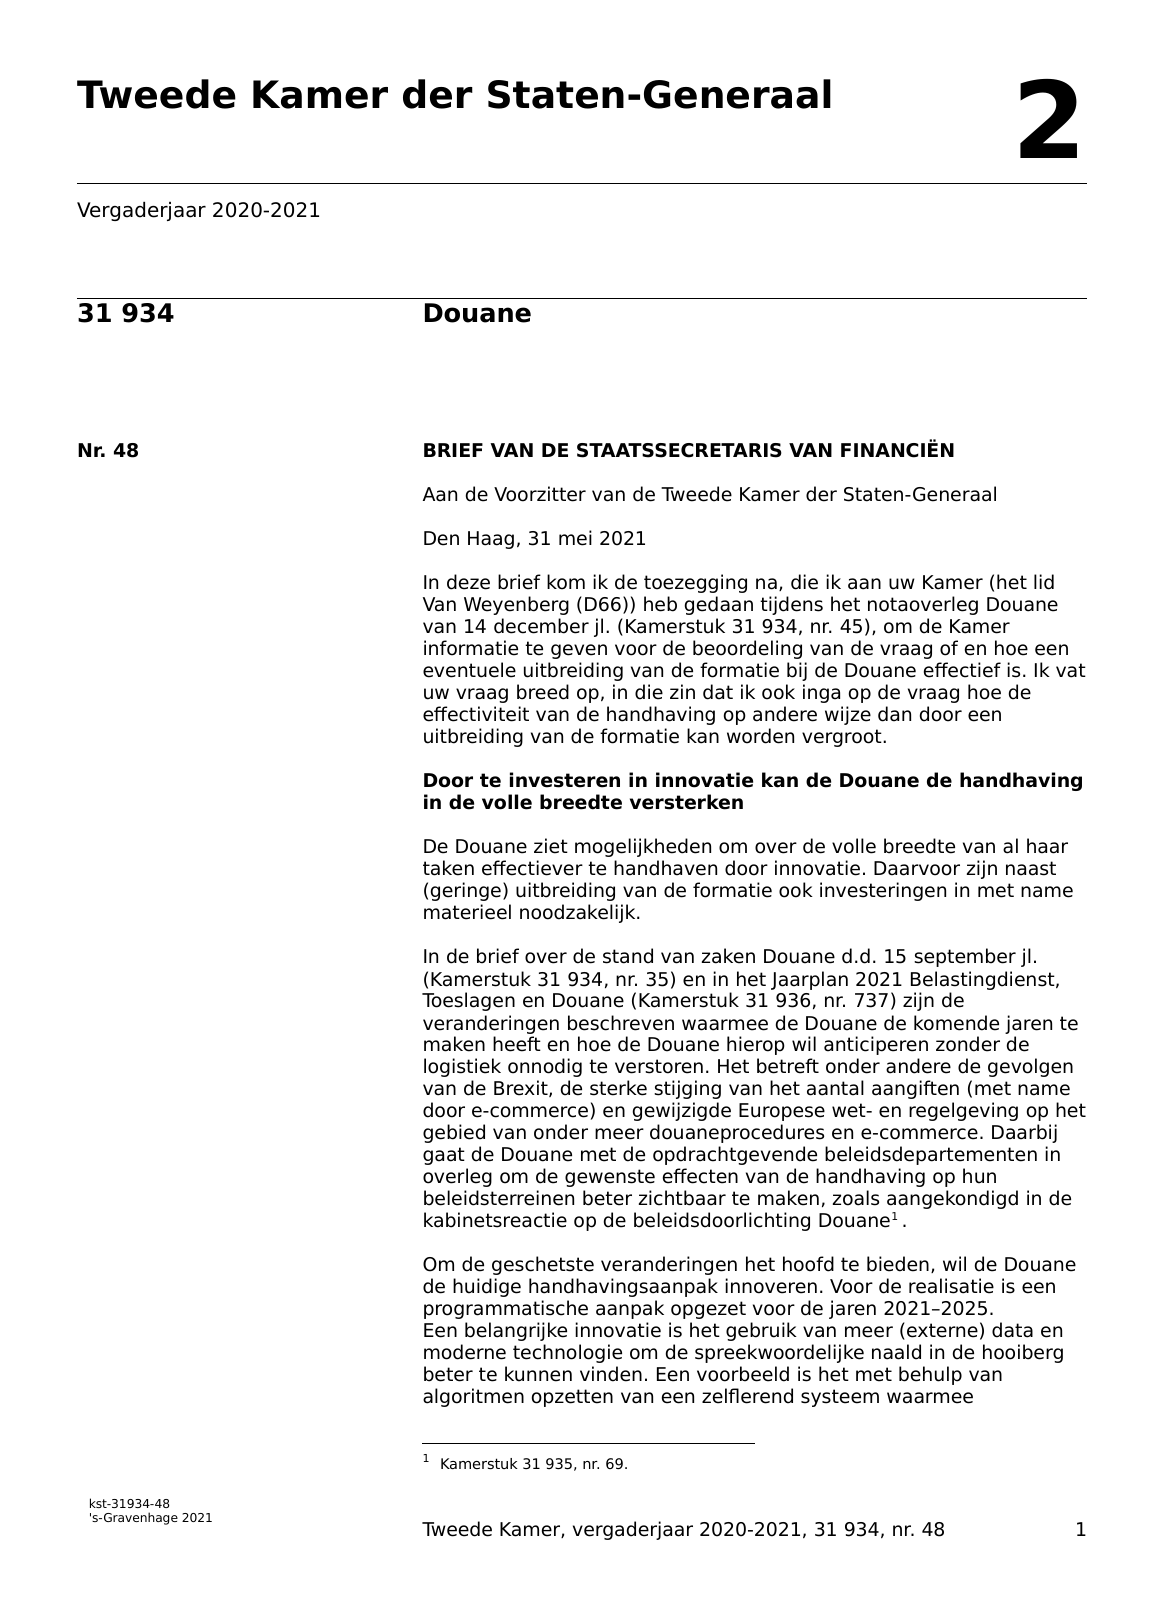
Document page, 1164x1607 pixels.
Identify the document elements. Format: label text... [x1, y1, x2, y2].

text kst-31934-48 [88, 1497, 323, 1511]
table_cell Vergaderjaar 2020-2021 [77, 184, 1087, 298]
subtitle 31 934 Douane [77, 299, 1087, 329]
subtitle Nr. 48 BRIEF VAN DE STAATSSECRETARIS VAN FINANCIËN [77, 440, 1087, 462]
text In deze brief kom ik de toezegging na, die ik aan uw Kamer (het lid Van Weyenberg (D66)) heb gedaan tijdens het notaoverleg Douane van 14 december jl. (Kamerstuk 31 934, nr. 45), om de Kamer informatie te geven voor de beoordeling van de vraag of en hoe een eventuele uitbreiding van de formatie bij de Douane effectief is. Ik vat uw vraag breed op, in die zin dat ik ook inga op de vraag hoe de effectiviteit van de handhaving op andere wijze dan door een uitbreiding van de formatie kan worden vergroot. [422, 572, 1087, 748]
text Kamerstuk 31 935, nr. 69. [422, 1452, 1087, 1474]
table_header 2 [886, 59, 1087, 183]
text Den Haag, 31 mei 2021 [422, 528, 1087, 550]
text Om de geschetste veranderingen het hoofd te bieden, wil de Douane de huidige handhavingsaanpak innoveren. Voor de realisatie is een programmatische aanpak opgezet voor de jaren 2021–2025. [422, 1254, 1087, 1320]
text 's-Gravenhage 2021 [88, 1511, 323, 1525]
subtitle Door te investeren in innovatie kan de Douane de handhaving in de volle breedte versterken [422, 770, 1087, 814]
text In de brief over de stand van zaken Douane d.d. 15 september jl. (Kamerstuk 31 934, nr. 35) en in het Jaarplan 2021 Belastingdienst, Toeslagen en Douane (Kamerstuk 31 936, nr. 737) zijn de veranderingen beschreven waarmee de Douane de komende jaren te maken heeft en hoe de Douane hierop wil anticiperen zonder de logistiek onnodig te verstoren. Het betreft onder andere de gevolgen van de Brexit, de sterke stijging van het aantal aangiften (met name door e-commerce) en gewijzigde Europese wet- en regelgeving op het gebied van onder meer douaneprocedures en e-commerce. Daarbij gaat de Douane met de opdrachtgevende beleidsdepartementen in overleg om de gewenste effecten van de handhaving op hun beleidsterreinen beter zichtbaar te maken, zoals aangekondigd in de kabinetsreactie op de beleidsdoorlichting Douane. [422, 946, 1087, 1232]
text Aan de Voorzitter van de Tweede Kamer der Staten-Generaal [422, 484, 1087, 506]
table_header Tweede Kamer der Staten-Generaal [77, 59, 886, 183]
text Een belangrijke innovatie is het gebruik van meer (externe) data en moderne technologie om de spreekwoordelijke naald in de hooiberg beter te kunnen vinden. Een voorbeeld is het met behulp van algoritmen opzetten van een zelflerend systeem waarmee [422, 1320, 1087, 1408]
text De Douane ziet mogelijkheden om over de volle breedte van al haar taken effectiever te handhaven door innovatie. Daarvoor zijn naast (geringe) uitbreiding van de formatie ook investeringen in met name materieel noodzakelijk. [422, 836, 1087, 924]
